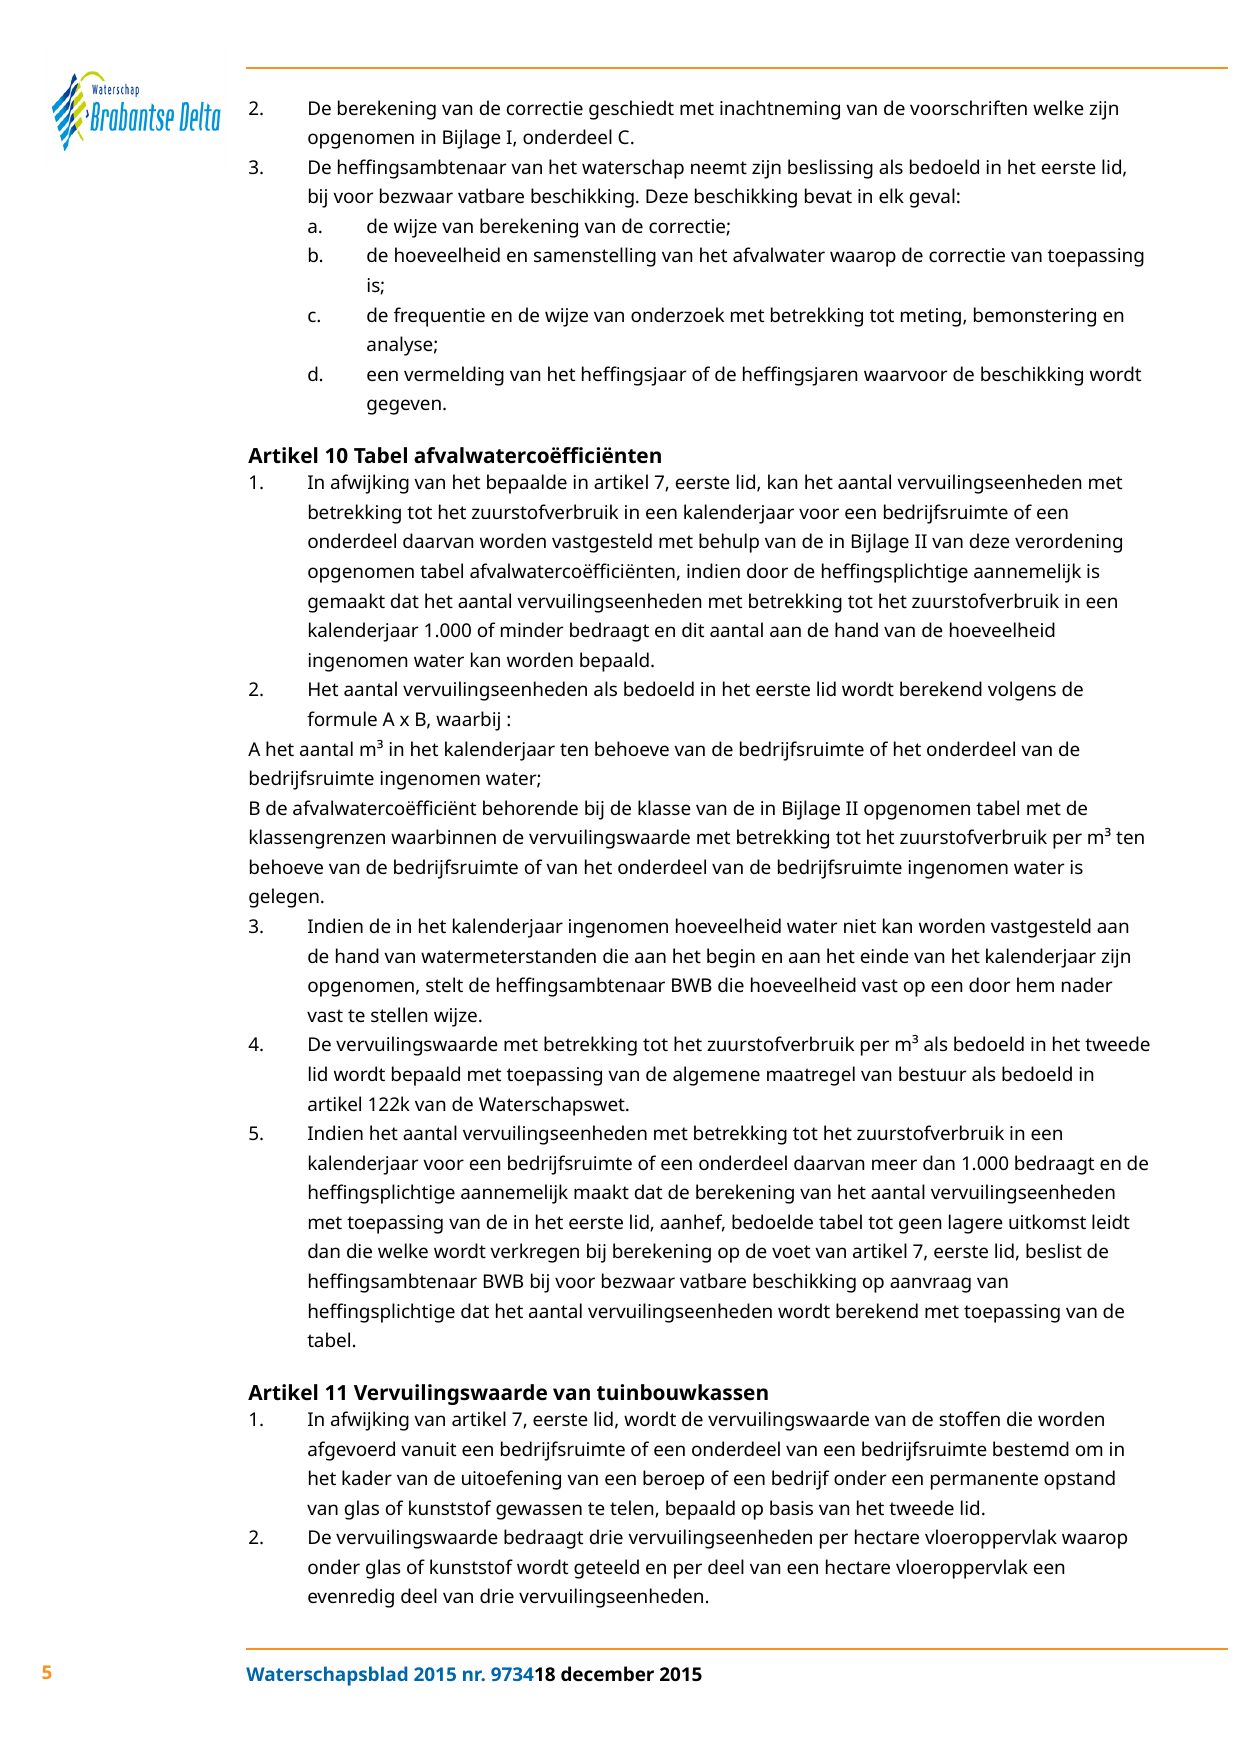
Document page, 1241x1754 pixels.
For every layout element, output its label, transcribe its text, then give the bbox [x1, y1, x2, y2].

list De heffingsambtenaar van het waterschap neemt zijn beslissing als bedoeld in het eerste lid, bij voor bezwaar vatbare beschikking. Deze beschikking bevat in elk geval: [248, 154, 1152, 209]
picture [41, 47, 231, 172]
list De berekening van de correctie geschiedt met inachtneming van de voorschriften welke zijn opgenomen in Bijlage I, onderdeel C. [248, 95, 1152, 150]
list In afwijking van het bepaalde in artikel 7, eerste lid, kan het aantal vervuilingseenheden met betrekking tot het zuurstofverbruik in een kalenderjaar voor een bedrijfsruimte of een onderdeel daarvan worden vastgesteld met behulp van de in Bijlage II van deze verordening opgenomen tabel afvalwatercoëfficiënten, indien door de heffingsplichtige aannemelijk is gemaakt dat het aantal vervuilingseenheden met betrekking tot het zuurstofverbruik in een kalenderjaar 1.000 of minder bedraagt en dit aantal aan de hand van de hoeveelheid ingenomen water kan worden bepaald. [248, 469, 1152, 673]
text Artikel 10 Tabel afvalwatercoëfficiënten [248, 441, 1152, 469]
text Artikel 11 Vervuilingswaarde van tuinbouwkassen [248, 1378, 1152, 1406]
list De vervuilingswaarde met betrekking tot het zuurstofverbruik per m³ als bedoeld in het tweede lid wordt bepaald met toepassing van de algemene maatregel van bestuur als bedoeld in artikel 122k van de Waterschapswet. [248, 1032, 1152, 1116]
list In afwijking van artikel 7, eerste lid, wordt de vervuilingswaarde van de stoffen die worden afgevoerd vanuit een bedrijfsruimte of een onderdeel van een bedrijfsruimte bestemd om in het kader van de uitoefening van een beroep of een bedrijf onder een permanente opstand van glas of kunststof gewassen te telen, bepaald op basis van het tweede lid. [248, 1406, 1152, 1521]
list de frequentie en de wijze van onderzoek met betrekking tot meting, bemonstering en analyse; [307, 302, 1152, 357]
list een vermelding van het heffingsjaar of de heffingsjaren waarvoor de beschikking wordt gegeven. [307, 361, 1152, 416]
list Indien het aantal vervuilingseenheden met betrekking tot het zuurstofverbruik in een kalenderjaar voor een bedrijfsruimte of een onderdeel daarvan meer dan 1.000 bedraagt en de heffingsplichtige aannemelijk maakt dat de berekening van het aantal vervuilingseenheden met toepassing van de in het eerste lid, aanhef, bedoelde tabel tot geen lagere uitkomst leidt dan die welke wordt verkregen bij berekening op de voet van artikel 7, eerste lid, beslist de heffingsambtenaar BWB bij voor bezwaar vatbare beschikking op aanvraag van heffingsplichtige dat het aantal vervuilingseenheden wordt berekend met toepassing van de tabel. [248, 1120, 1152, 1353]
list de hoeveelheid en samenstelling van het afvalwater waarop de correctie van toepassing is; [307, 243, 1152, 298]
list De vervuilingswaarde bedraagt drie vervuilingseenheden per hectare vloeroppervlak waarop onder glas of kunststof wordt geteeld en per deel van een hectare vloeroppervlak een evenredig deel van drie vervuilingseenheden. [248, 1524, 1152, 1609]
text B de afvalwatercoëfficiënt behorende bij de klasse van de in Bijlage II opgenomen tabel met de klassengrenzen waarbinnen de vervuilingswaarde met betrekking tot het zuurstofverbruik per m³ ten behoeve van de bedrijfsruimte of van het onderdeel van de bedrijfsruimte ingenomen water is gelegen. [248, 795, 1152, 909]
list Het aantal vervuilingseenheden als bedoeld in het eerste lid wordt berekend volgens de formule A x B, waarbij : [248, 677, 1152, 732]
text A het aantal m³ in het kalenderjaar ten behoeve van de bedrijfsruimte of het onderdeel van de bedrijfsruimte ingenomen water; [248, 736, 1152, 791]
list de wijze van berekening van de correctie; [307, 213, 1152, 239]
list Indien de in het kalenderjaar ingenomen hoeveelheid water niet kan worden vastgesteld aan de hand van watermeterstanden die aan het begin en aan het einde van het kalenderjaar zijn opgenomen, stelt de heffingsambtenaar BWB die hoeveelheid vast op een door hem nader vast te stellen wijze. [248, 913, 1152, 1028]
